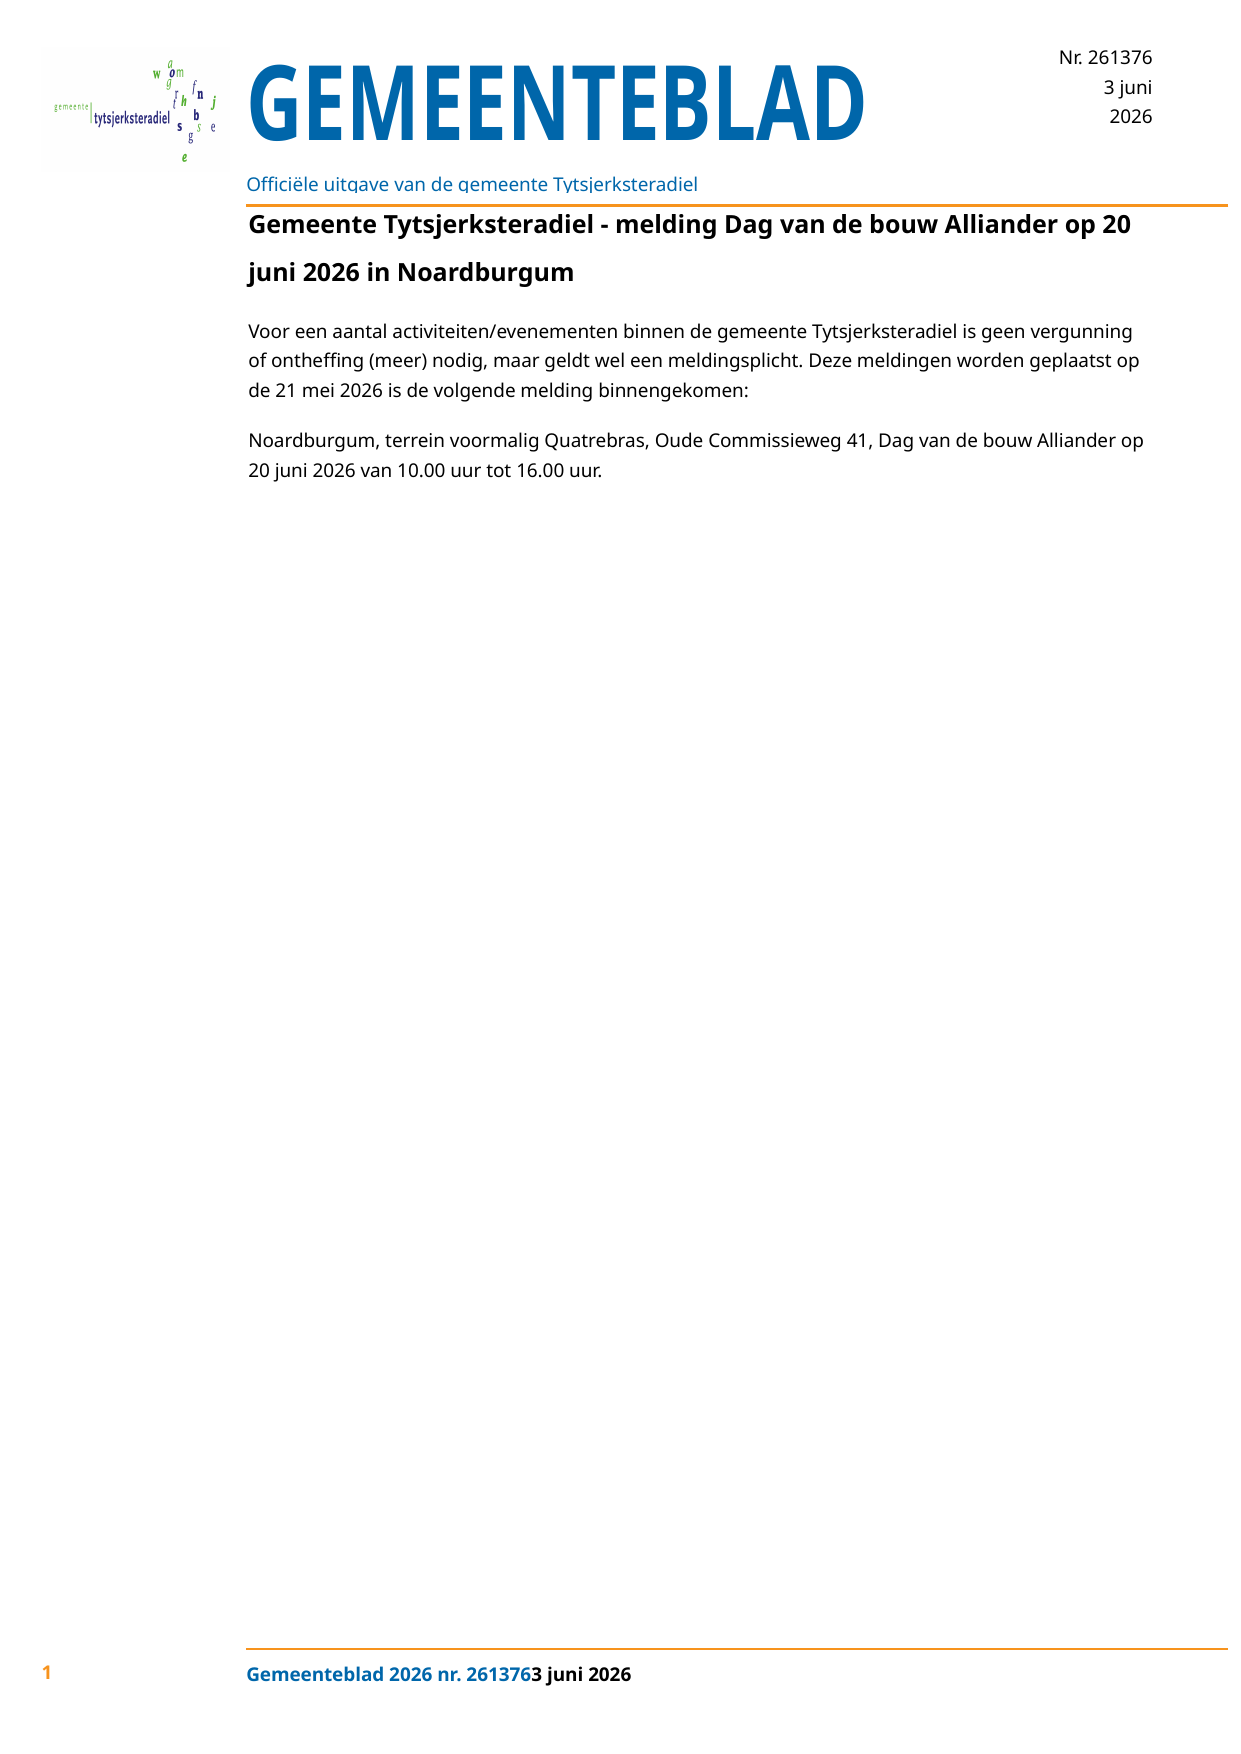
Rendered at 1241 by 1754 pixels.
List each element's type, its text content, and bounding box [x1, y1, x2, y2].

picture [41, 47, 231, 172]
text Noardburgum, terrein voormalig Quatrebras, Oude Commissieweg 41, Dag van de bouw Alliander op 20 juni 2026 van 10.00 uur tot 16.00 uur. [248, 427, 1152, 483]
text Gemeente Tytsjerksteradiel - melding Dag van de bouw Alliander op 20 juni 2026 in Noardburgum [248, 207, 1152, 288]
text Voor een aantal activiteiten/evenementen binnen de gemeente Tytsjerksteradiel is geen vergunning of ontheffing (meer) nodig, maar geldt wel een meldingsplicht. Deze meldingen worden geplaatst op de 21 mei 2026 is de volgende melding binnengekomen: [248, 318, 1152, 403]
